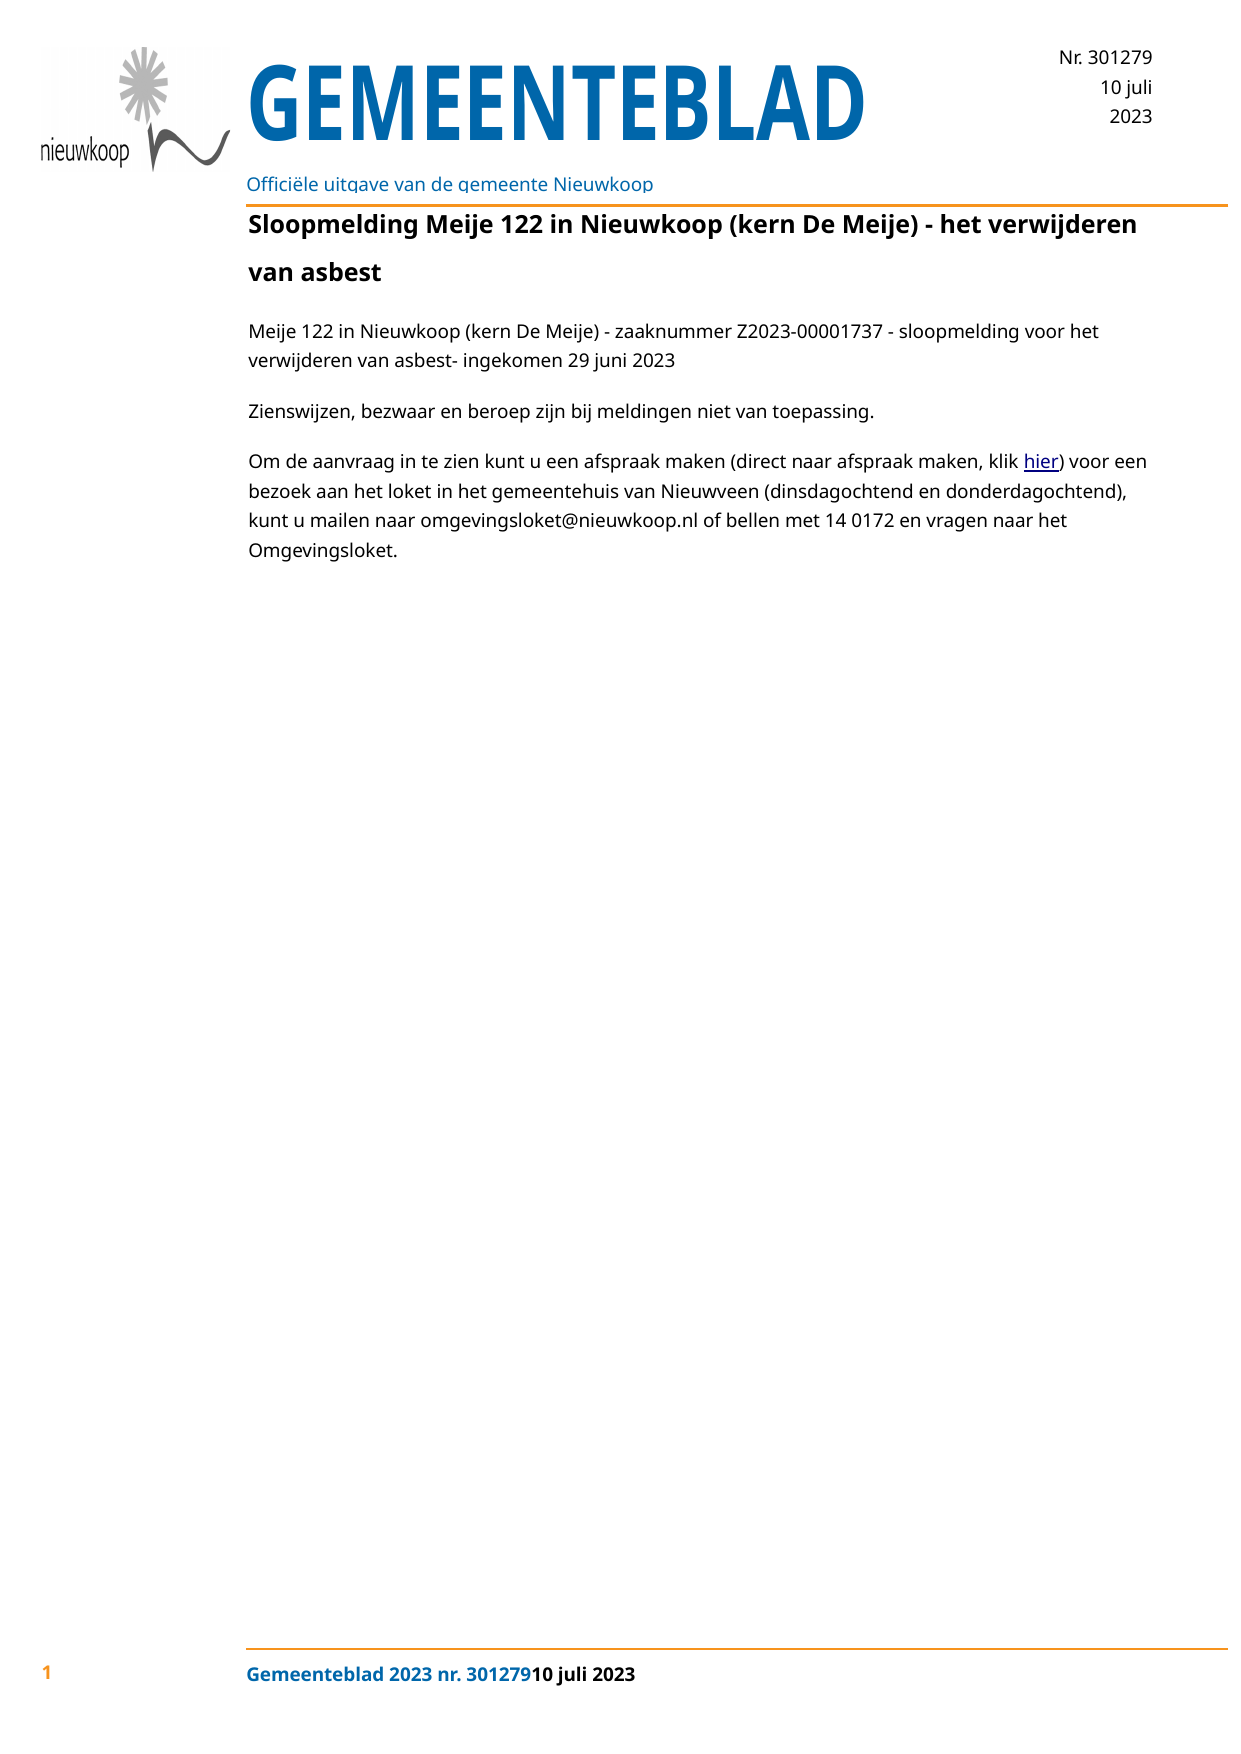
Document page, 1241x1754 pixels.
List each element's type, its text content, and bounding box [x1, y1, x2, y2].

text Sloopmelding Meije 122 in Nieuwkoop (kern De Meije) - het verwijderen van asbest [248, 207, 1152, 288]
picture [41, 47, 231, 172]
text Zienswijzen, bezwaar en beroep zijn bij meldingen niet van toepassing. [248, 398, 1152, 424]
text Meije 122 in Nieuwkoop (kern De Meije) - zaaknummer Z2023-00001737 - sloopmelding voor het verwijderen van asbest- ingekomen 29 juni 2023 [248, 318, 1152, 373]
text Om de aanvraag in te zien kunt u een afspraak maken (direct naar afspraak maken, klik hier) voor een bezoek aan het loket in het gemeentehuis van Nieuwveen (dinsdagochtend en donderdagochtend), kunt u mailen naar omgevingsloket@nieuwkoop.nl of bellen met 14 0172 en vragen naar het Omgevingsloket. [248, 448, 1152, 563]
